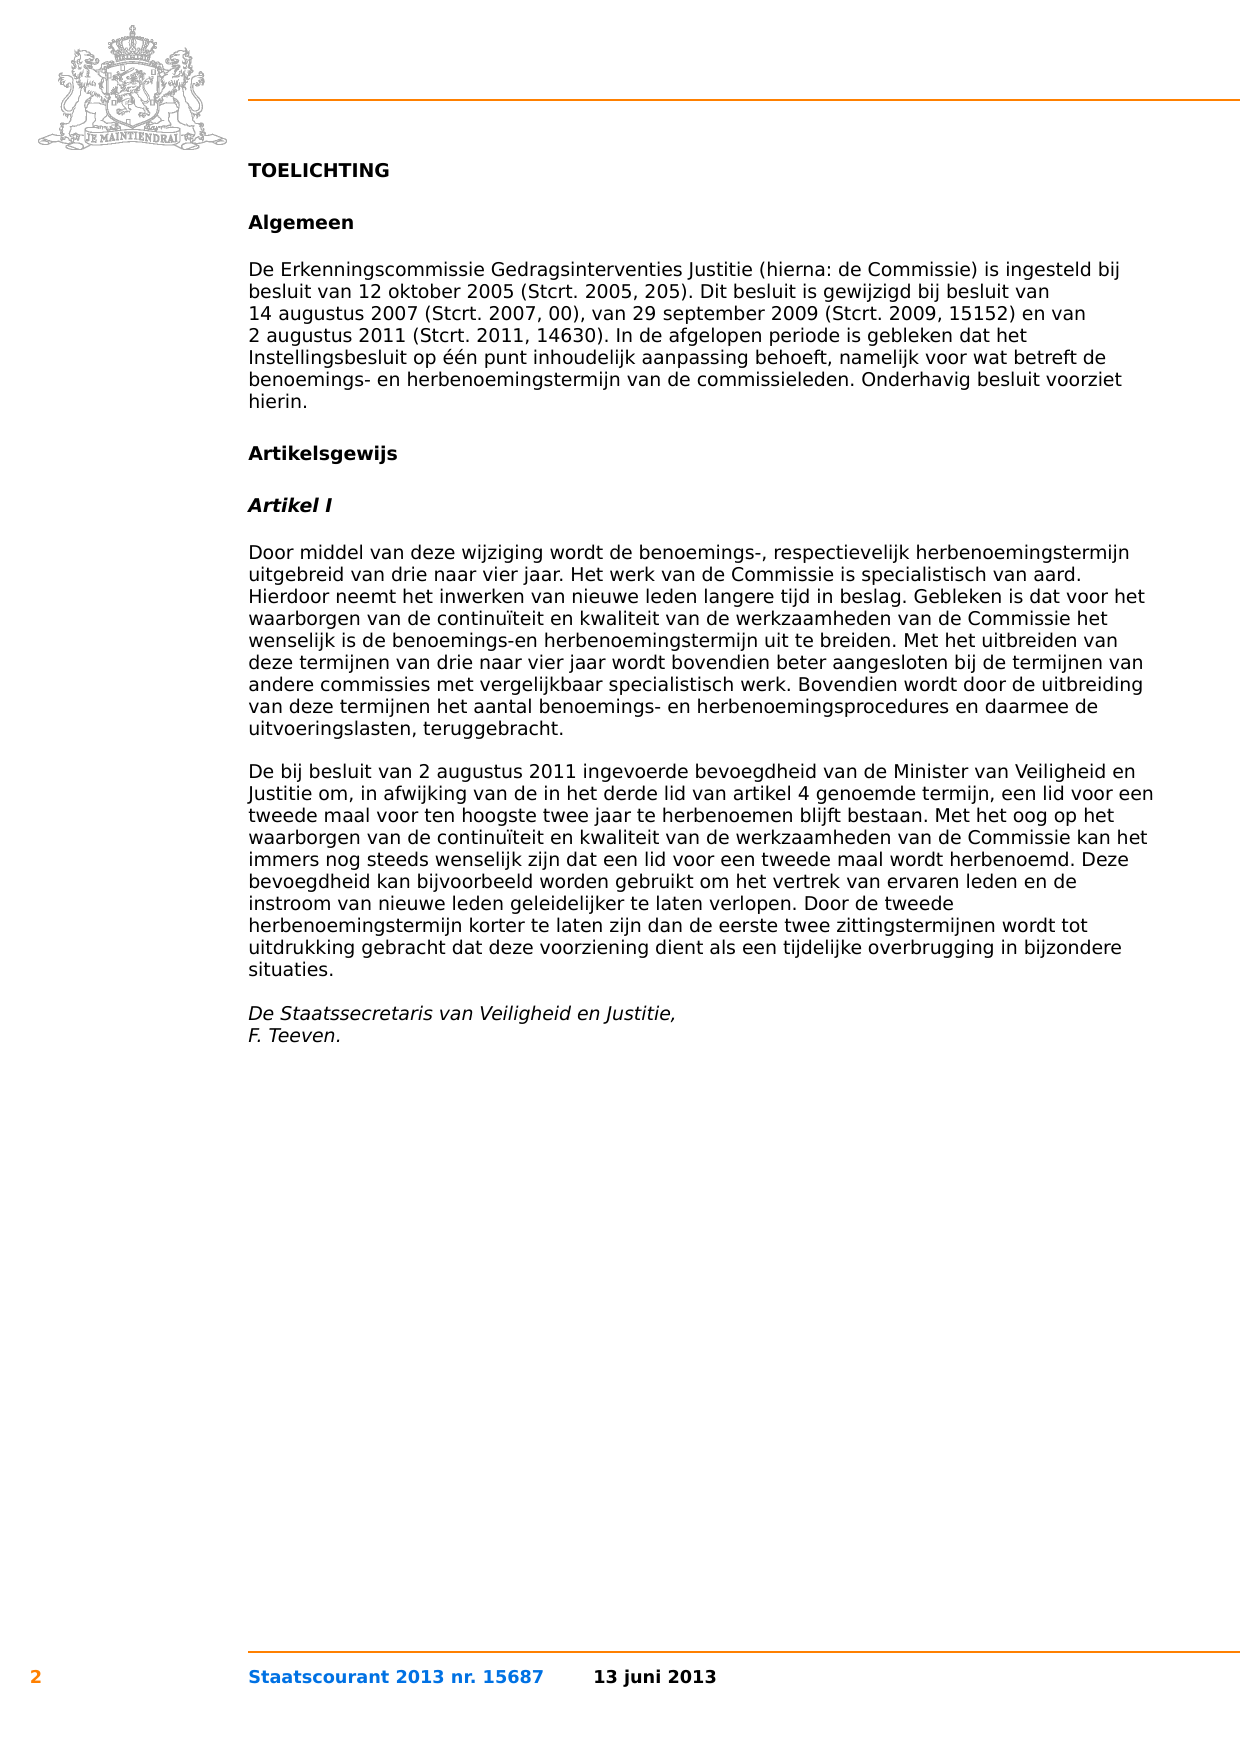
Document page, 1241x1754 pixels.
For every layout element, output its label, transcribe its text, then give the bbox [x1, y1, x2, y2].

text De bij besluit van 2 augustus 2011 ingevoerde bevoegdheid van de Minister van Veiligheid en Justitie om, in afwijking van de in het derde lid van artikel 4 genoemde termijn, een lid voor een tweede maal voor ten hoogste twee jaar te herbenoemen blijft bestaan. Met het oog op het waarborgen van de continuïteit en kwaliteit van de werkzaamheden van de Commissie kan het immers nog steeds wenselijk zijn dat een lid voor een tweede maal wordt herbenoemd. Deze bevoegdheid kan bijvoorbeeld worden gebruikt om het vertrek van ervaren leden en de instroom van nieuwe leden geleidelijker te laten verlopen. Door de tweede herbenoemingstermijn korter te laten zijn dan de eerste twee zittingstermijnen wordt tot uitdrukking gebracht dat deze voorziening dient als een tijdelijke overbrugging in bijzondere situaties. [248, 761, 1163, 981]
subtitle TOELICHTING [248, 160, 1163, 182]
subtitle Algemeen [248, 212, 1163, 234]
subtitle Artikelsgewijs [248, 443, 1163, 465]
text De Staatssecretaris van Veiligheid en Justitie, F. Teeven. [248, 1003, 1163, 1047]
text De Erkenningscommissie Gedragsinterventies Justitie (hierna: de Commissie) is ingesteld bij besluit van 12 oktober 2005 (Stcrt. 2005, 205). Dit besluit is gewijzigd bij besluit van 14 augustus 2007 (Stcrt. 2007, 00), van 29 september 2009 (Stcrt. 2009, 15152) en van 2 augustus 2011 (Stcrt. 2011, 14630). In de afgelopen periode is gebleken dat het Instellingsbesluit op één punt inhoudelijk aanpassing behoeft, namelijk voor wat betreft de benoemings- en herbenoemingstermijn van de commissieleden. Onderhavig besluit voorziet hierin. [248, 259, 1163, 413]
picture [38, 25, 227, 150]
subtitle Artikel I [248, 495, 1163, 517]
text Door middel van deze wijziging wordt de benoemings-, respectievelijk herbenoemingstermijn uitgebreid van drie naar vier jaar. Het werk van de Commissie is specialistisch van aard. Hierdoor neemt het inwerken van nieuwe leden langere tijd in beslag. Gebleken is dat voor het waarborgen van de continuïteit en kwaliteit van de werkzaamheden van de Commissie het wenselijk is de benoemings-en herbenoemingstermijn uit te breiden. Met het uitbreiden van deze termijnen van drie naar vier jaar wordt bovendien beter aangesloten bij de termijnen van andere commissies met vergelijkbaar specialistisch werk. Bovendien wordt door de uitbreiding van deze termijnen het aantal benoemings- en herbenoemingsprocedures en daarmee de uitvoeringslasten, teruggebracht. [248, 542, 1163, 739]
